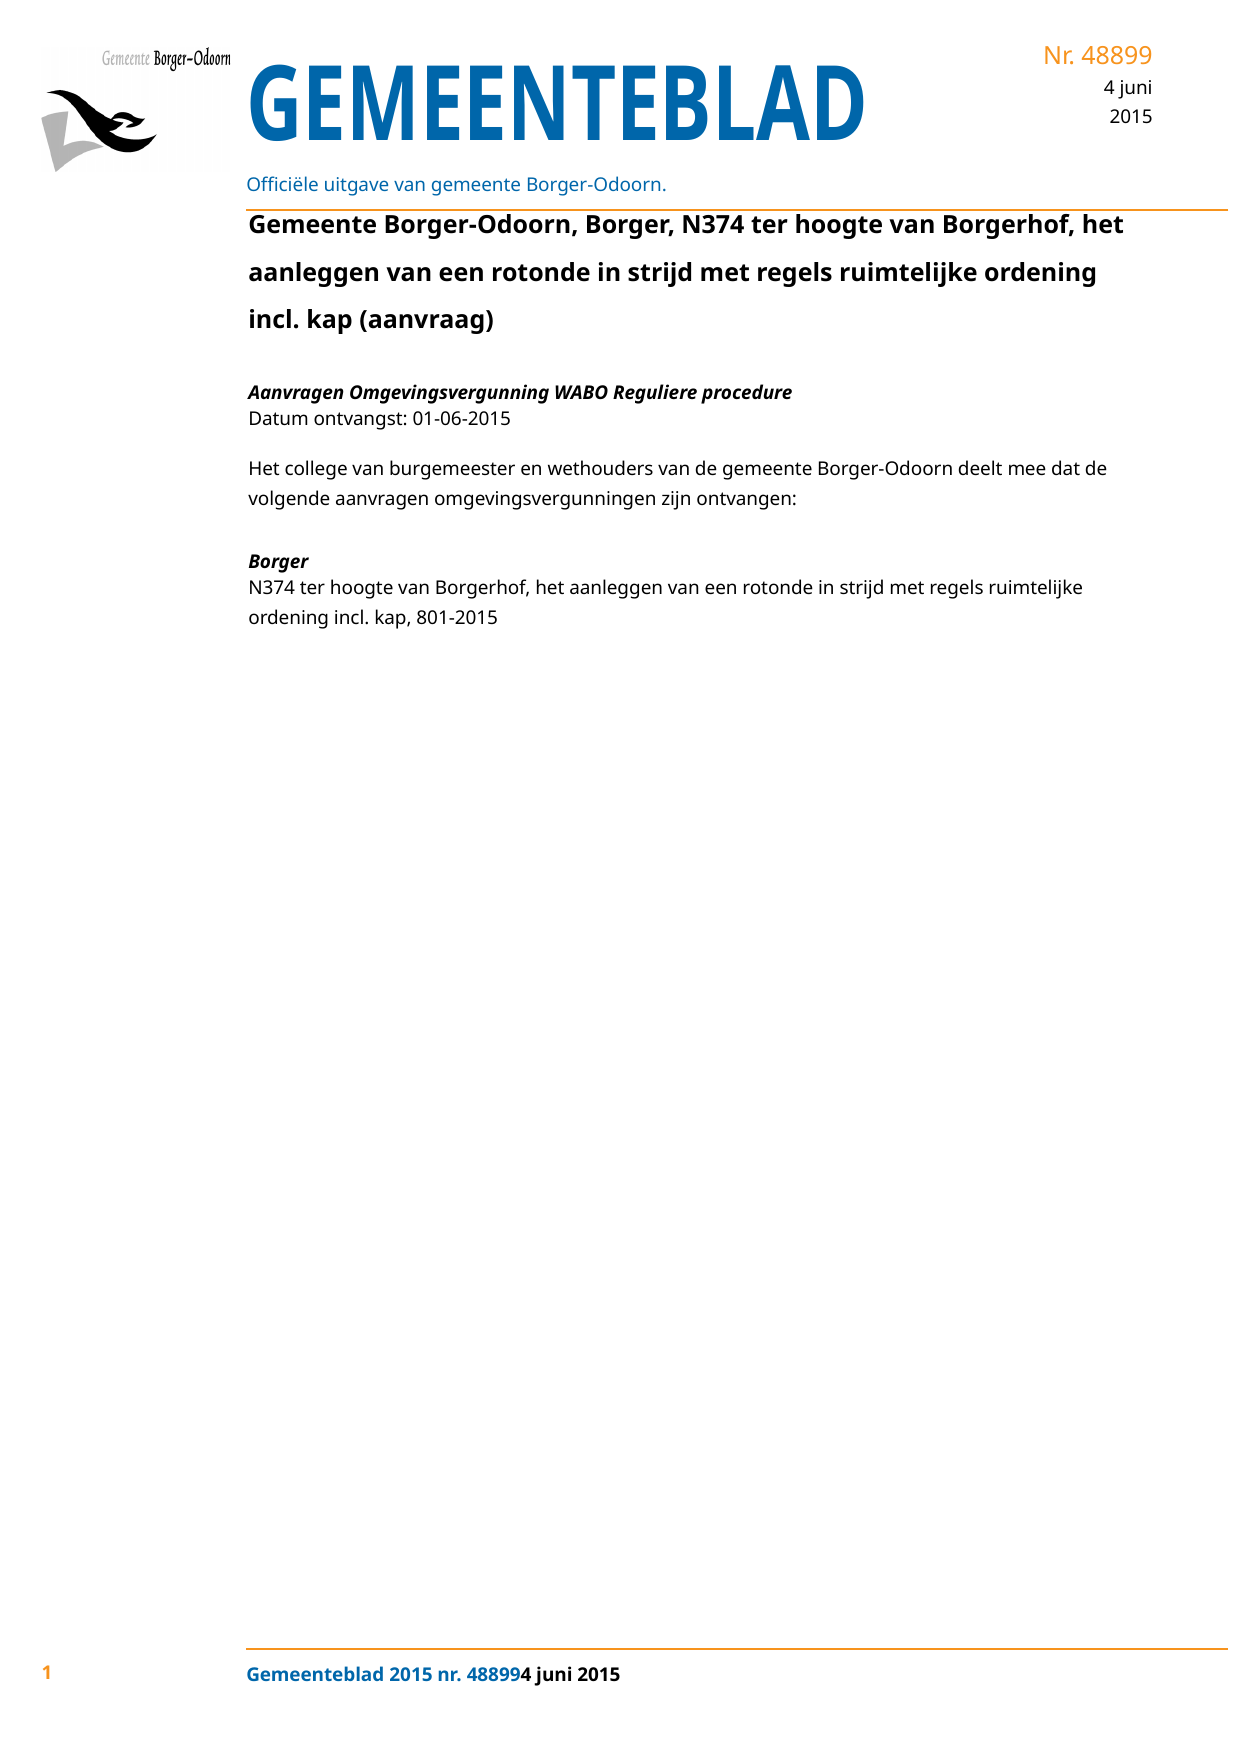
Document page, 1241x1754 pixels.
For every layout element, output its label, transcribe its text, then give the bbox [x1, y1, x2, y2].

text Borger [248, 549, 1152, 574]
text Datum ontvangst: 01-06-2015 [248, 405, 1152, 431]
text Het college van burgemeester en wethouders van de gemeente Borger-Odoorn deelt mee dat de volgende aanvragen omgevingsvergunningen zijn ontvangen: [248, 455, 1152, 511]
text N374 ter hoogte van Borgerhof, het aanleggen van een rotonde in strijd met regels ruimtelijke ordening incl. kap, 801-2015 [248, 574, 1152, 630]
text Gemeente Borger-Odoorn, Borger, N374 ter hoogte van Borgerhof, het aanleggen van een rotonde in strijd met regels ruimtelijke ordening incl. kap (aanvraag) [248, 211, 1152, 336]
picture [41, 47, 231, 172]
text Aanvragen Omgevingsvergunning WABO Reguliere procedure [248, 379, 1152, 405]
